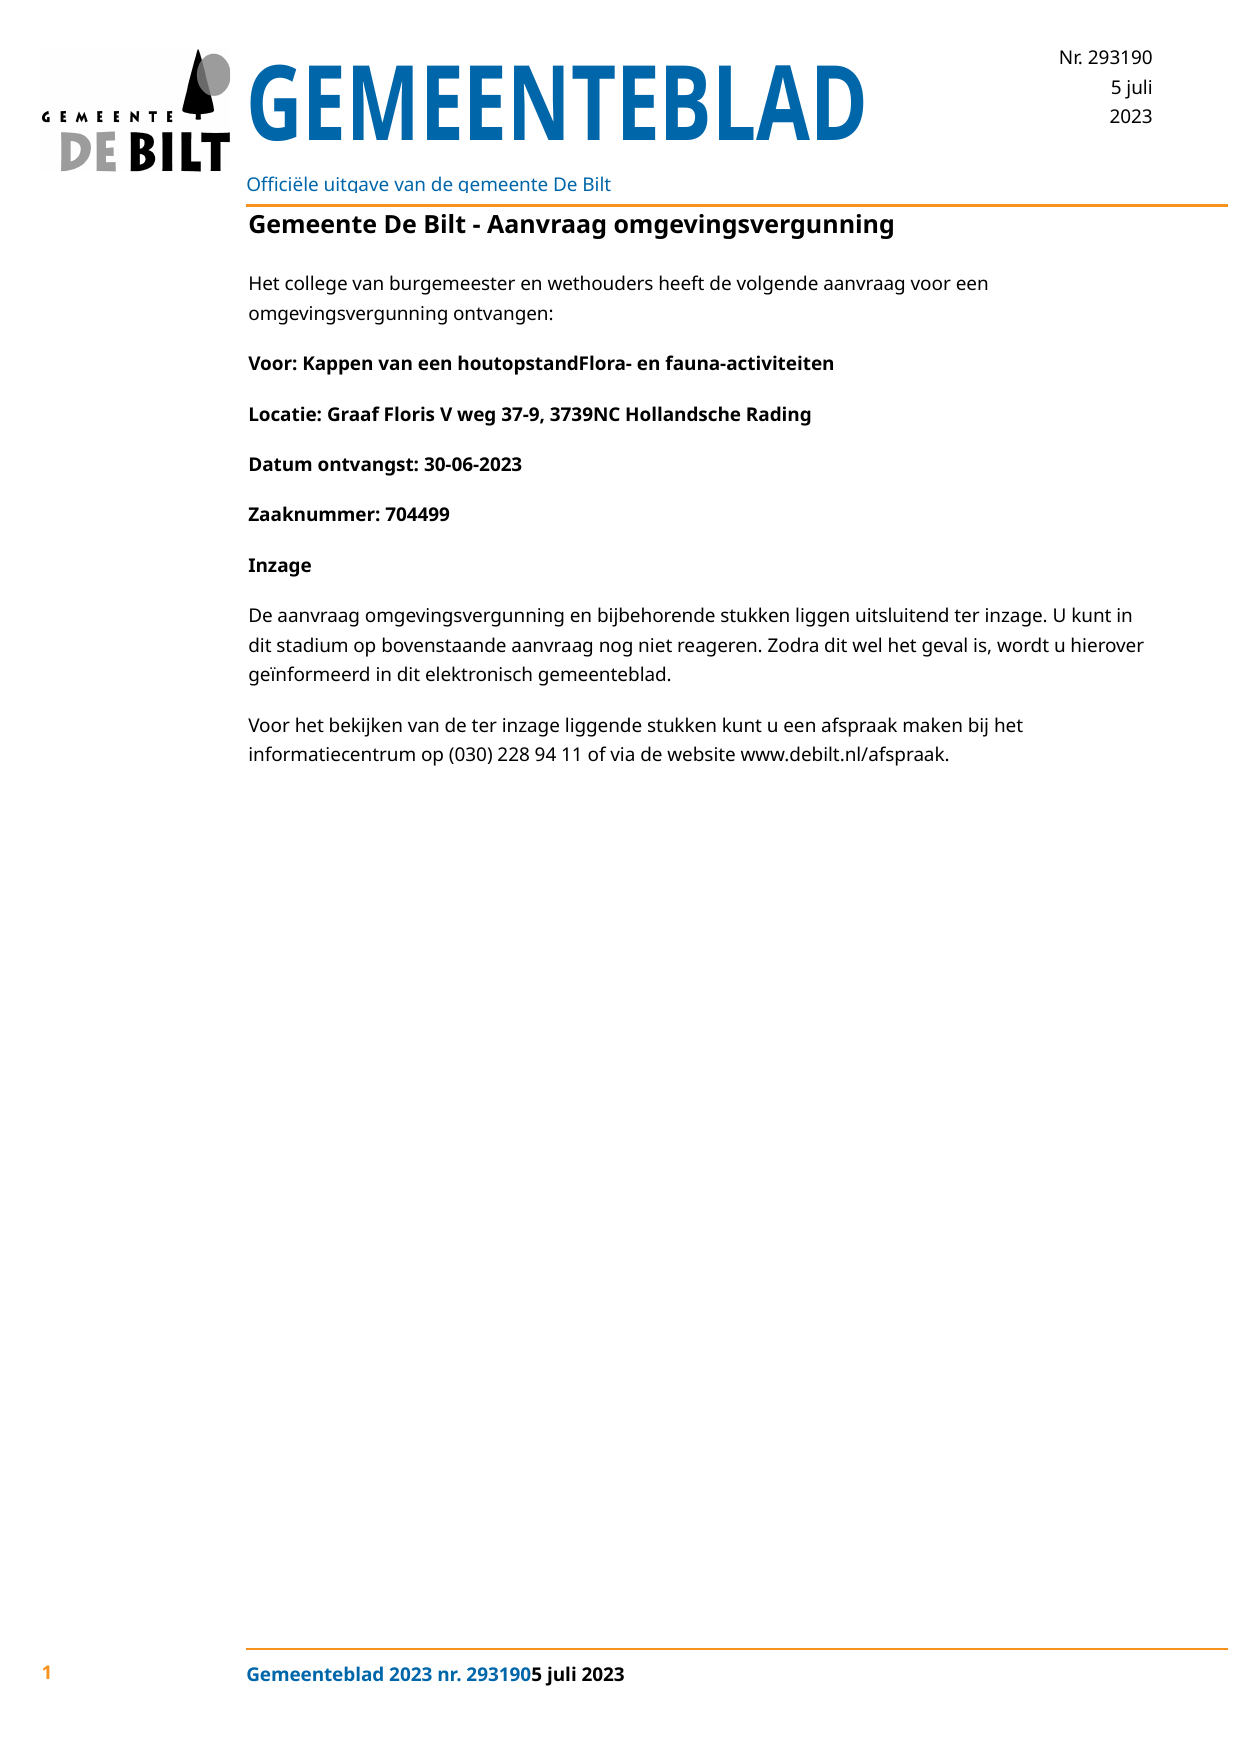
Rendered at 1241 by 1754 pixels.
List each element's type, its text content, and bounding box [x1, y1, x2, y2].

text Voor: Kappen van een houtopstandFlora- en fauna-activiteiten [248, 350, 1152, 376]
text Gemeente De Bilt - Aanvraag omgevingsvergunning [248, 207, 1152, 241]
text Voor het bekijken van de ter inzage liggende stukken kunt u een afspraak maken bij het informatiecentrum op (030) 228 94 11 of via de website www.debilt.nl/afspraak. [248, 712, 1152, 767]
text Zaaknummer: 704499 [248, 502, 1152, 527]
text De aanvraag omgevingsvergunning en bijbehorende stukken liggen uitsluitend ter inzage. U kunt in dit stadium op bovenstaande aanvraag nog niet reageren. Zodra dit wel het geval is, wordt u hierover geïnformeerd in dit elektronisch gemeenteblad. [248, 602, 1152, 687]
text Inzage [248, 552, 1152, 578]
text Datum ontvangst: 30-06-2023 [248, 451, 1152, 477]
text Locatie: Graaf Floris V weg 37-9, 3739NC Hollandsche Rading [248, 401, 1152, 426]
text Het college van burgemeester en wethouders heeft de volgende aanvraag voor een omgevingsvergunning ontvangen: [248, 270, 1152, 326]
picture [41, 47, 231, 172]
